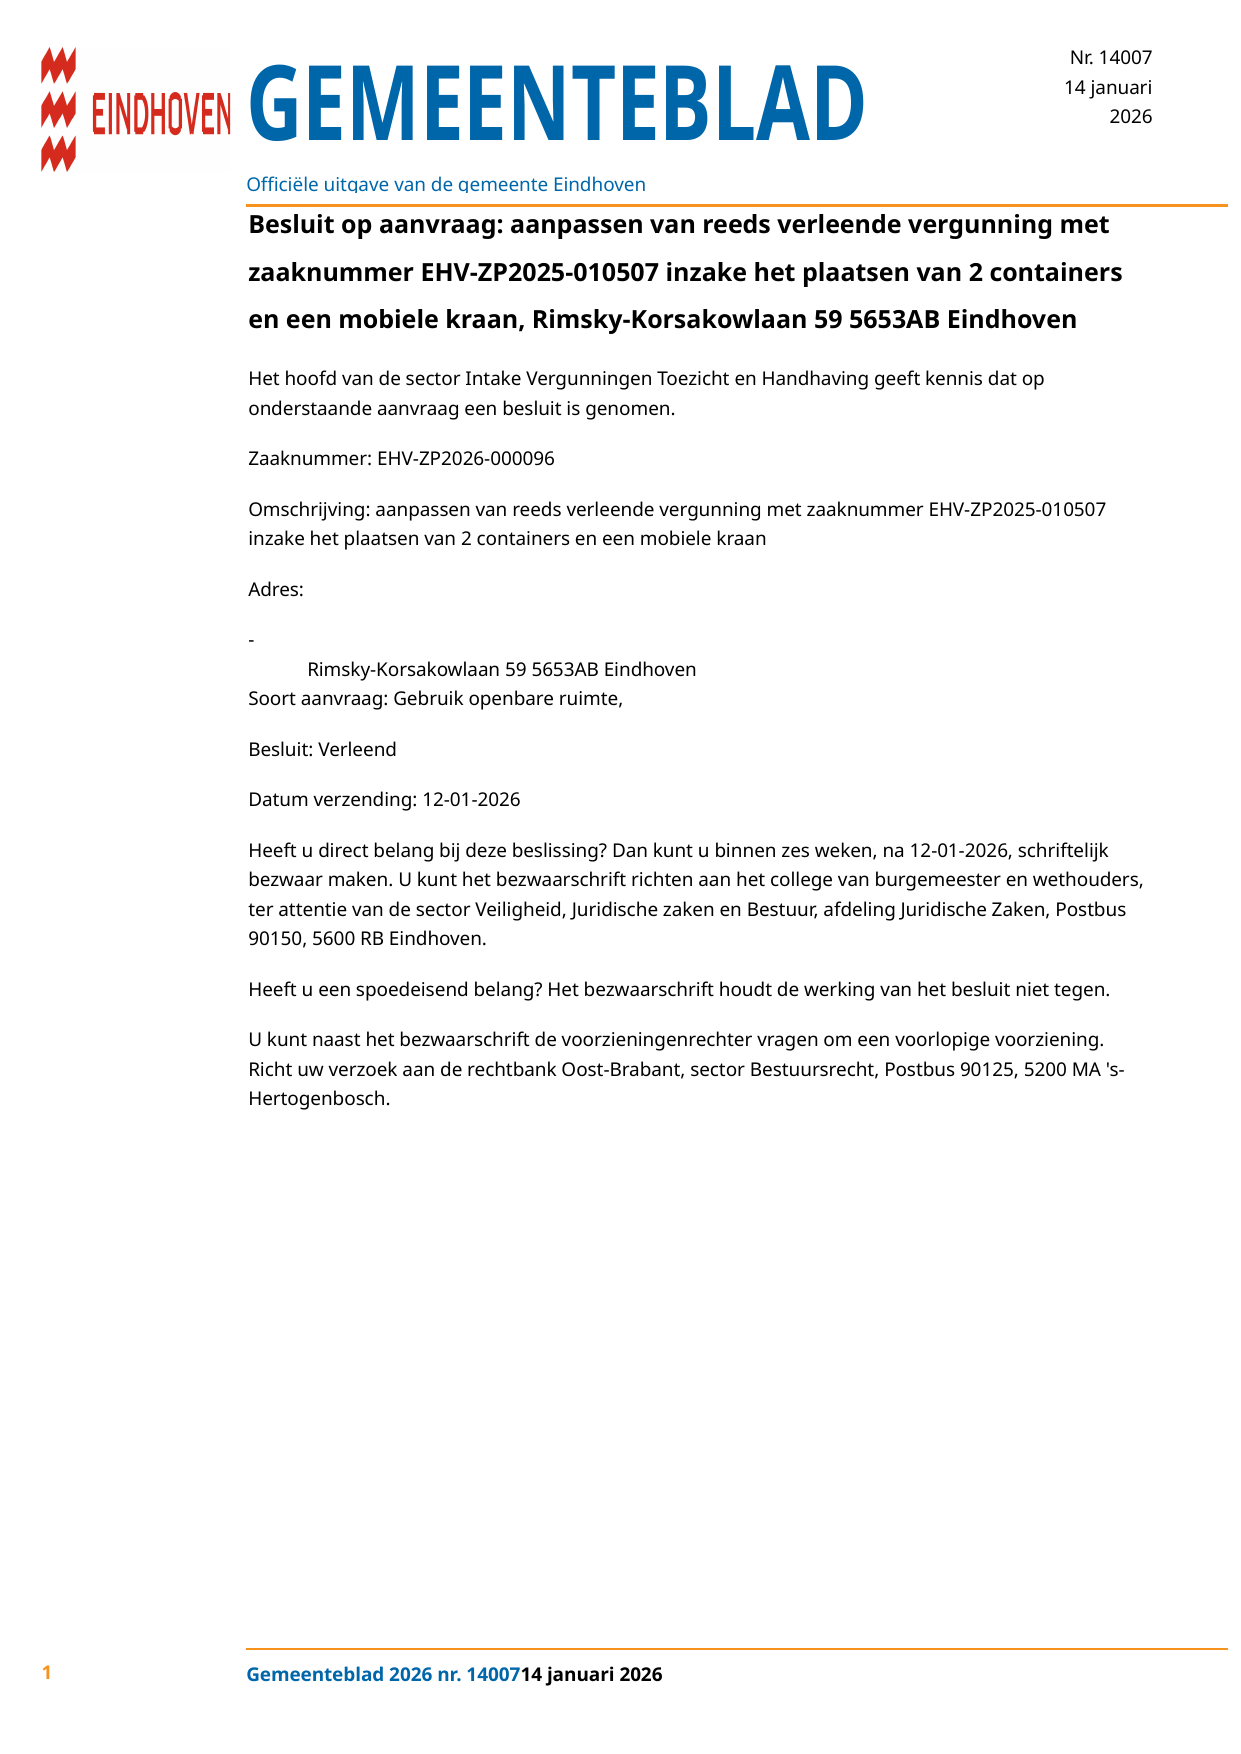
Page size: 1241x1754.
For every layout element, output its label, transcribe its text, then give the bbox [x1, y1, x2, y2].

text Datum verzending: 12-01-2026 [248, 786, 1152, 812]
text Soort aanvraag: Gebruik openbare ruimte, [248, 686, 1152, 711]
text Besluit: Verleend [248, 736, 1152, 762]
text Zaaknummer: EHV-ZP2026-000096 [248, 446, 1152, 471]
list Rimsky-Korsakowlaan 59 5653AB Eindhoven [248, 656, 1152, 682]
text Omschrijving: aanpassen van reeds verleende vergunning met zaaknummer EHV-ZP2025-010507 inzake het plaatsen van 2 containers en een mobiele kraan [248, 496, 1152, 551]
text Heeft u direct belang bij deze beslissing? Dan kunt u binnen zes weken, na 12-01-2026, schriftelijk bezwaar maken. U kunt het bezwaarschrift richten aan het college van burgemeester en wethouders, ter attentie van de sector Veiligheid, Juridische zaken en Bestuur, afdeling Juridische Zaken, Postbus 90150, 5600 RB Eindhoven. [248, 837, 1152, 951]
text Heeft u een spoedeisend belang? Het bezwaarschrift houdt de werking van het besluit niet tegen. [248, 976, 1152, 1002]
picture [41, 47, 231, 172]
text Adres: [248, 576, 1152, 602]
text Het hoofd van de sector Intake Vergunningen Toezicht en Handhaving geeft kennis dat op onderstaande aanvraag een besluit is genomen. [248, 366, 1152, 421]
text Besluit op aanvraag: aanpassen van reeds verleende vergunning met zaaknummer EHV-ZP2025-010507 inzake het plaatsen van 2 containers en een mobiele kraan, Rimsky-Korsakowlaan 59 5653AB Eindhoven [248, 207, 1152, 336]
text U kunt naast het bezwaarschrift de voorzieningenrechter vragen om een voorlopige voorziening. Richt uw verzoek aan de rechtbank Oost-Brabant, sector Bestuursrecht, Postbus 90125, 5200 MA 's-Hertogenbosch. [248, 1026, 1152, 1111]
